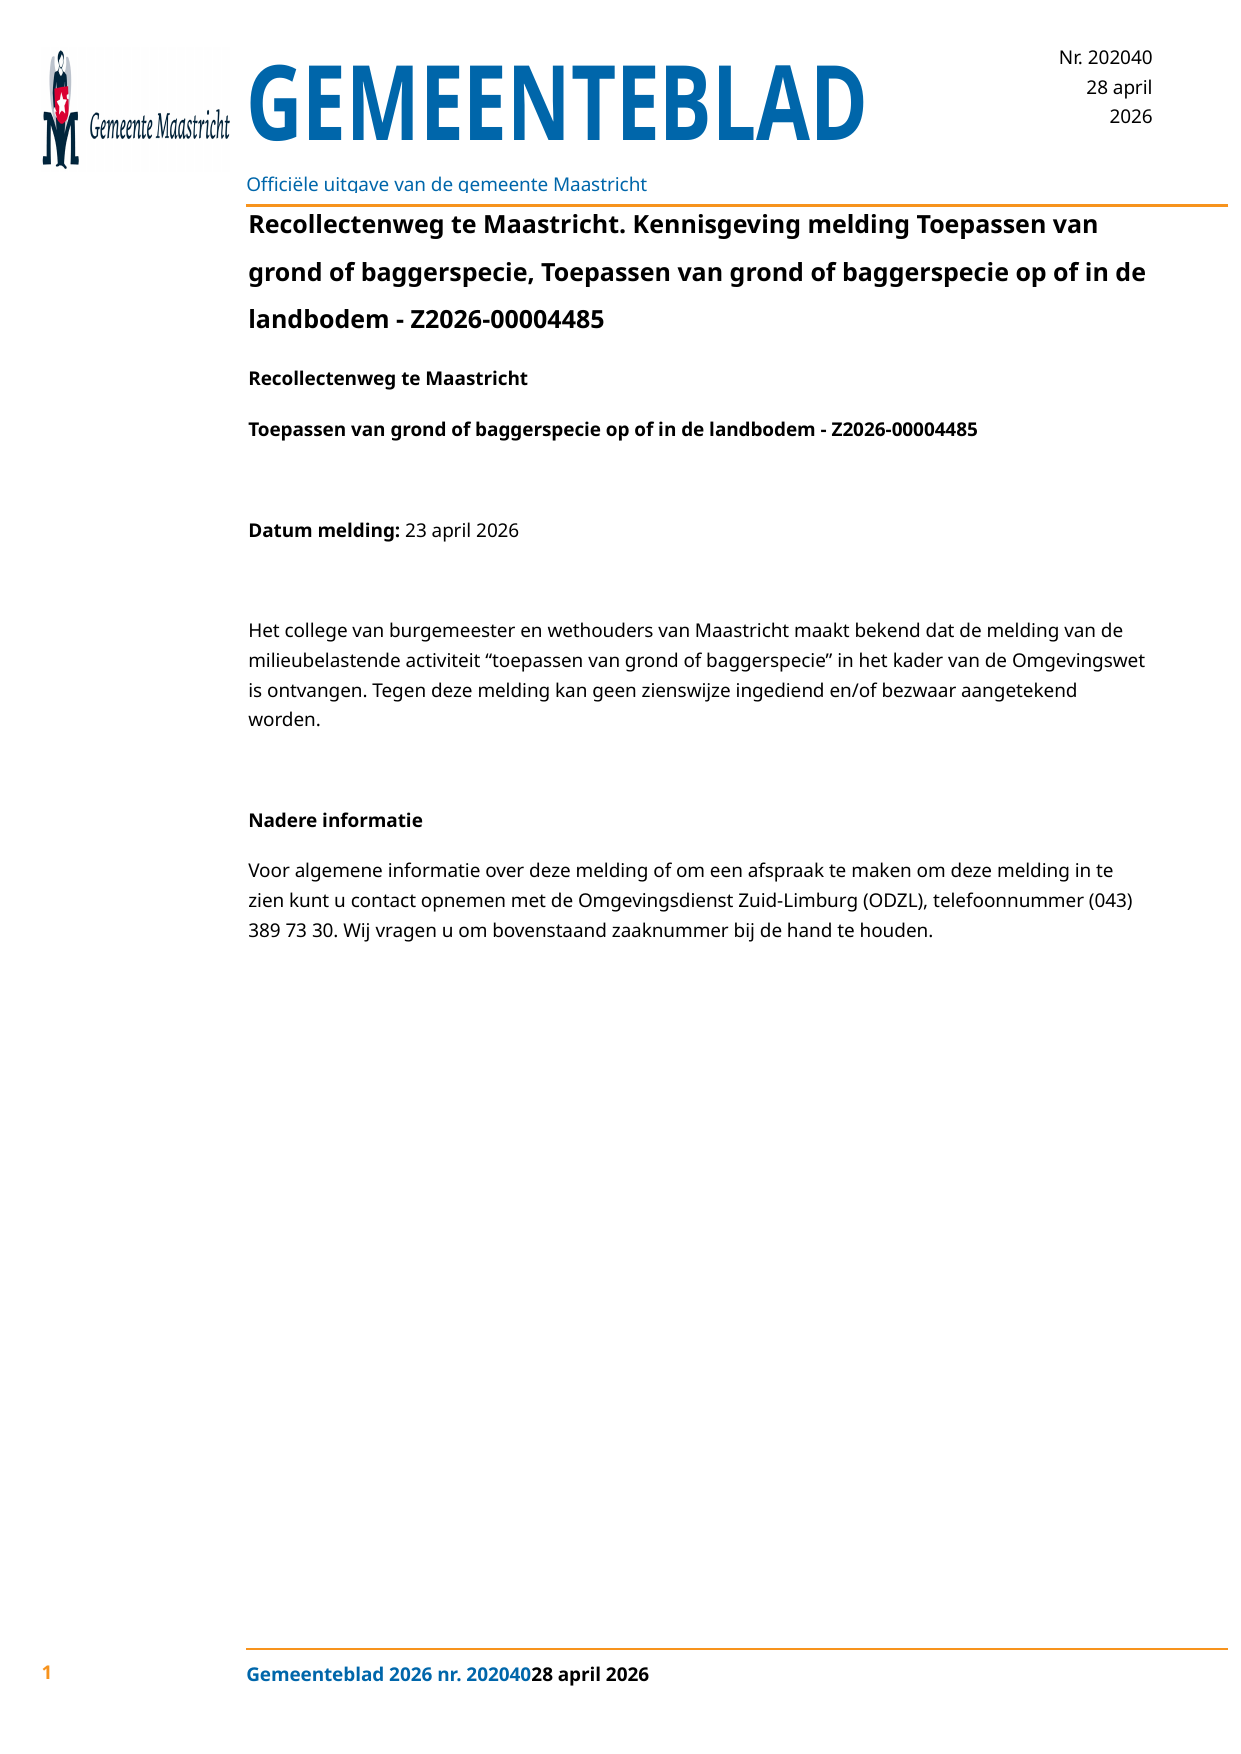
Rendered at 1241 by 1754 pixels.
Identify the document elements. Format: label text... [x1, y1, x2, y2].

text Recollectenweg te Maastricht. Kennisgeving melding Toepassen van grond of baggerspecie, Toepassen van grond of baggerspecie op of in de landbodem - Z2026-00004485 [248, 207, 1152, 336]
text Nadere informatie [248, 807, 1152, 833]
text Voor algemene informatie over deze melding of om een afspraak te maken om deze melding in te zien kunt u contact opnemen met de Omgevingsdienst Zuid-Limburg (ODZL), telefoonnummer (043) 389 73 30. Wij vragen u om bovenstaand zaaknummer bij de hand te houden. [248, 858, 1152, 942]
picture [41, 47, 231, 172]
text Datum melding: 23 april 2026 [248, 517, 1152, 542]
text Recollectenweg te Maastricht [248, 366, 1152, 391]
text Toepassen van grond of baggerspecie op of in de landbodem - Z2026-00004485 [248, 416, 1152, 442]
text Het college van burgemeester en wethouders van Maastricht maakt bekend dat de melding van de milieubelastende activiteit “toepassen van grond of baggerspecie” in het kader van de Omgevingswet is ontvangen. Tegen deze melding kan geen zienswijze ingediend en/of bezwaar aangetekend worden. [248, 618, 1152, 732]
